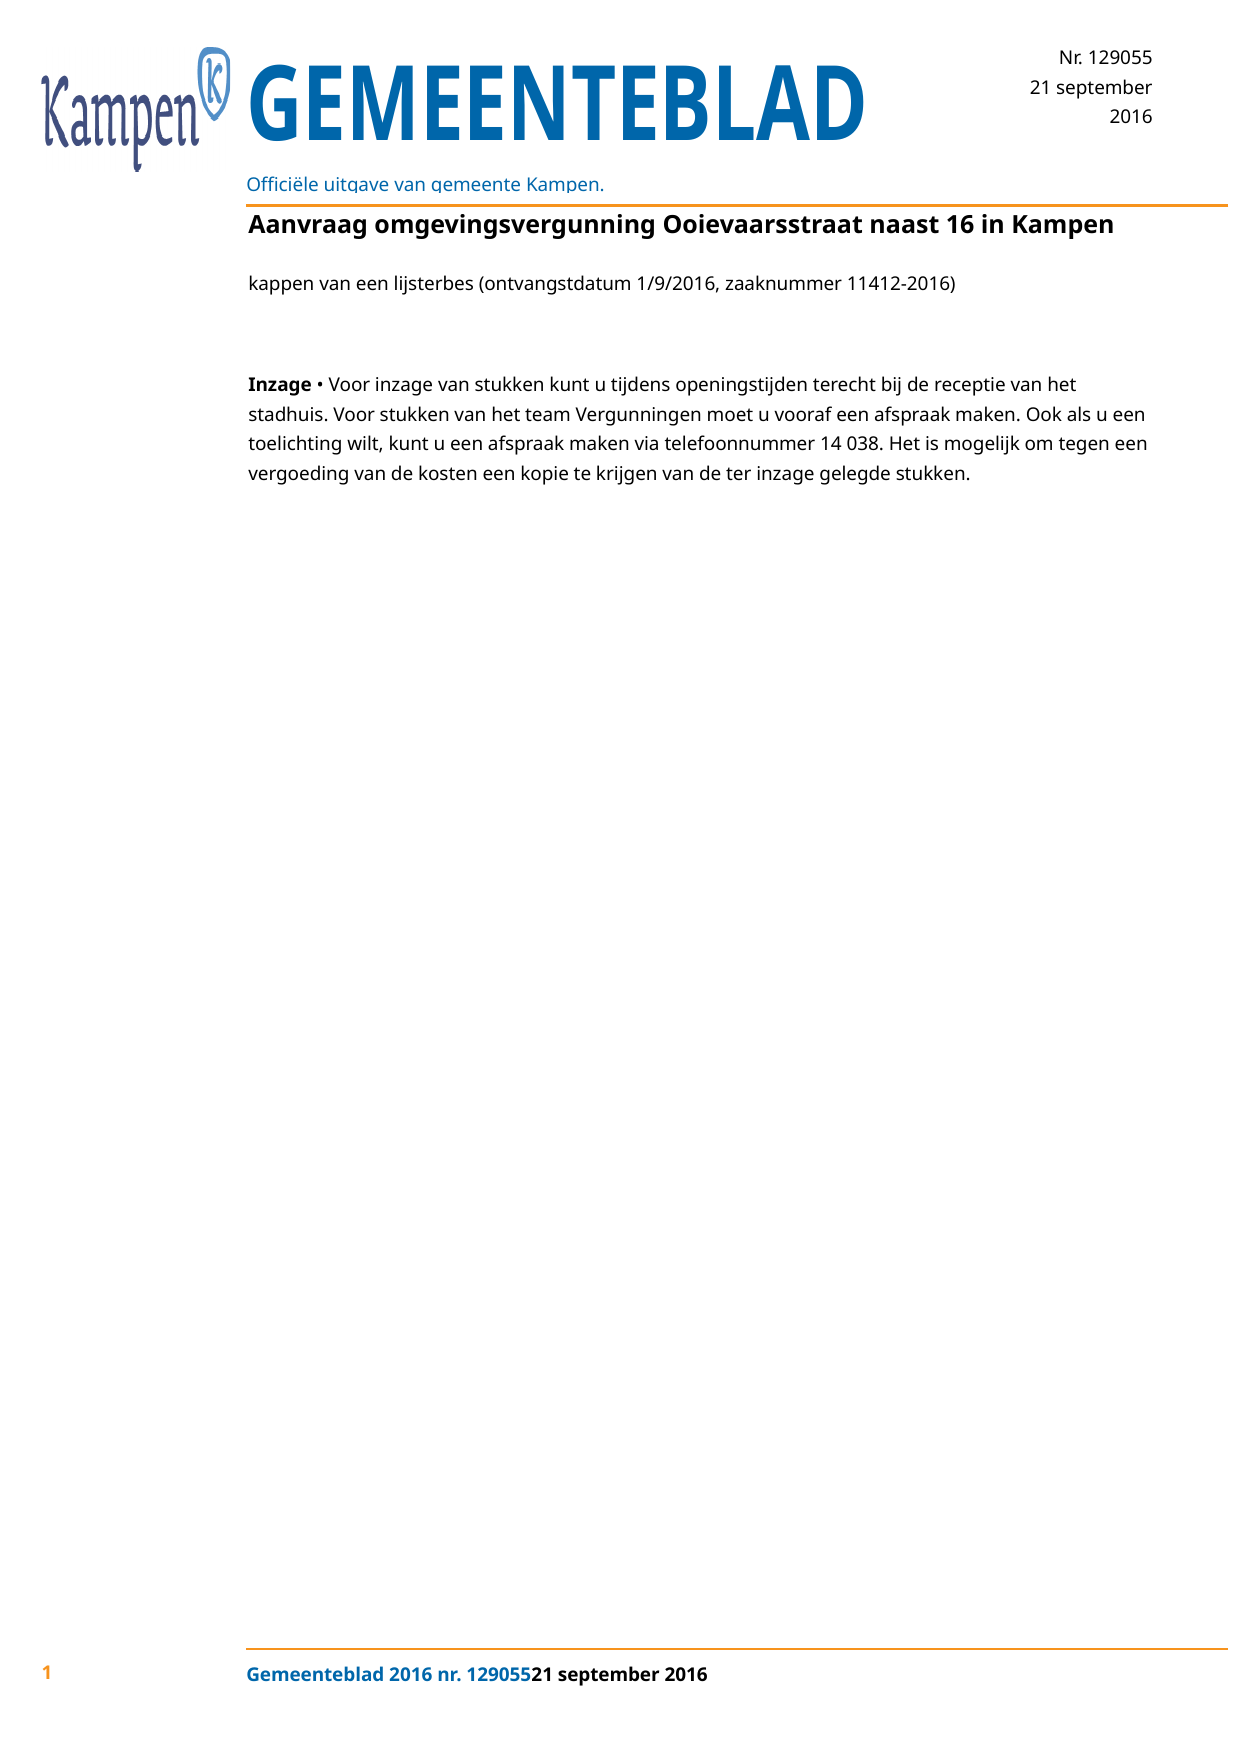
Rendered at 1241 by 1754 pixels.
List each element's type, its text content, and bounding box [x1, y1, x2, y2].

text kappen van een lijsterbes (ontvangstdatum 1/9/2016, zaaknummer 11412-2016) [248, 270, 1152, 296]
text Aanvraag omgevingsvergunning Ooievaarsstraat naast 16 in Kampen [248, 207, 1152, 241]
text Inzage • Voor inzage van stukken kunt u tijdens openingstijden terecht bij de receptie van het stadhuis. Voor stukken van het team Vergunningen moet u vooraf een afspraak maken. Ook als u een toelichting wilt, kunt u een afspraak maken via telefoonnummer 14 038. Het is mogelijk om tegen een vergoeding van de kosten een kopie te krijgen van de ter inzage gelegde stukken. [248, 371, 1152, 486]
picture [41, 47, 231, 172]
